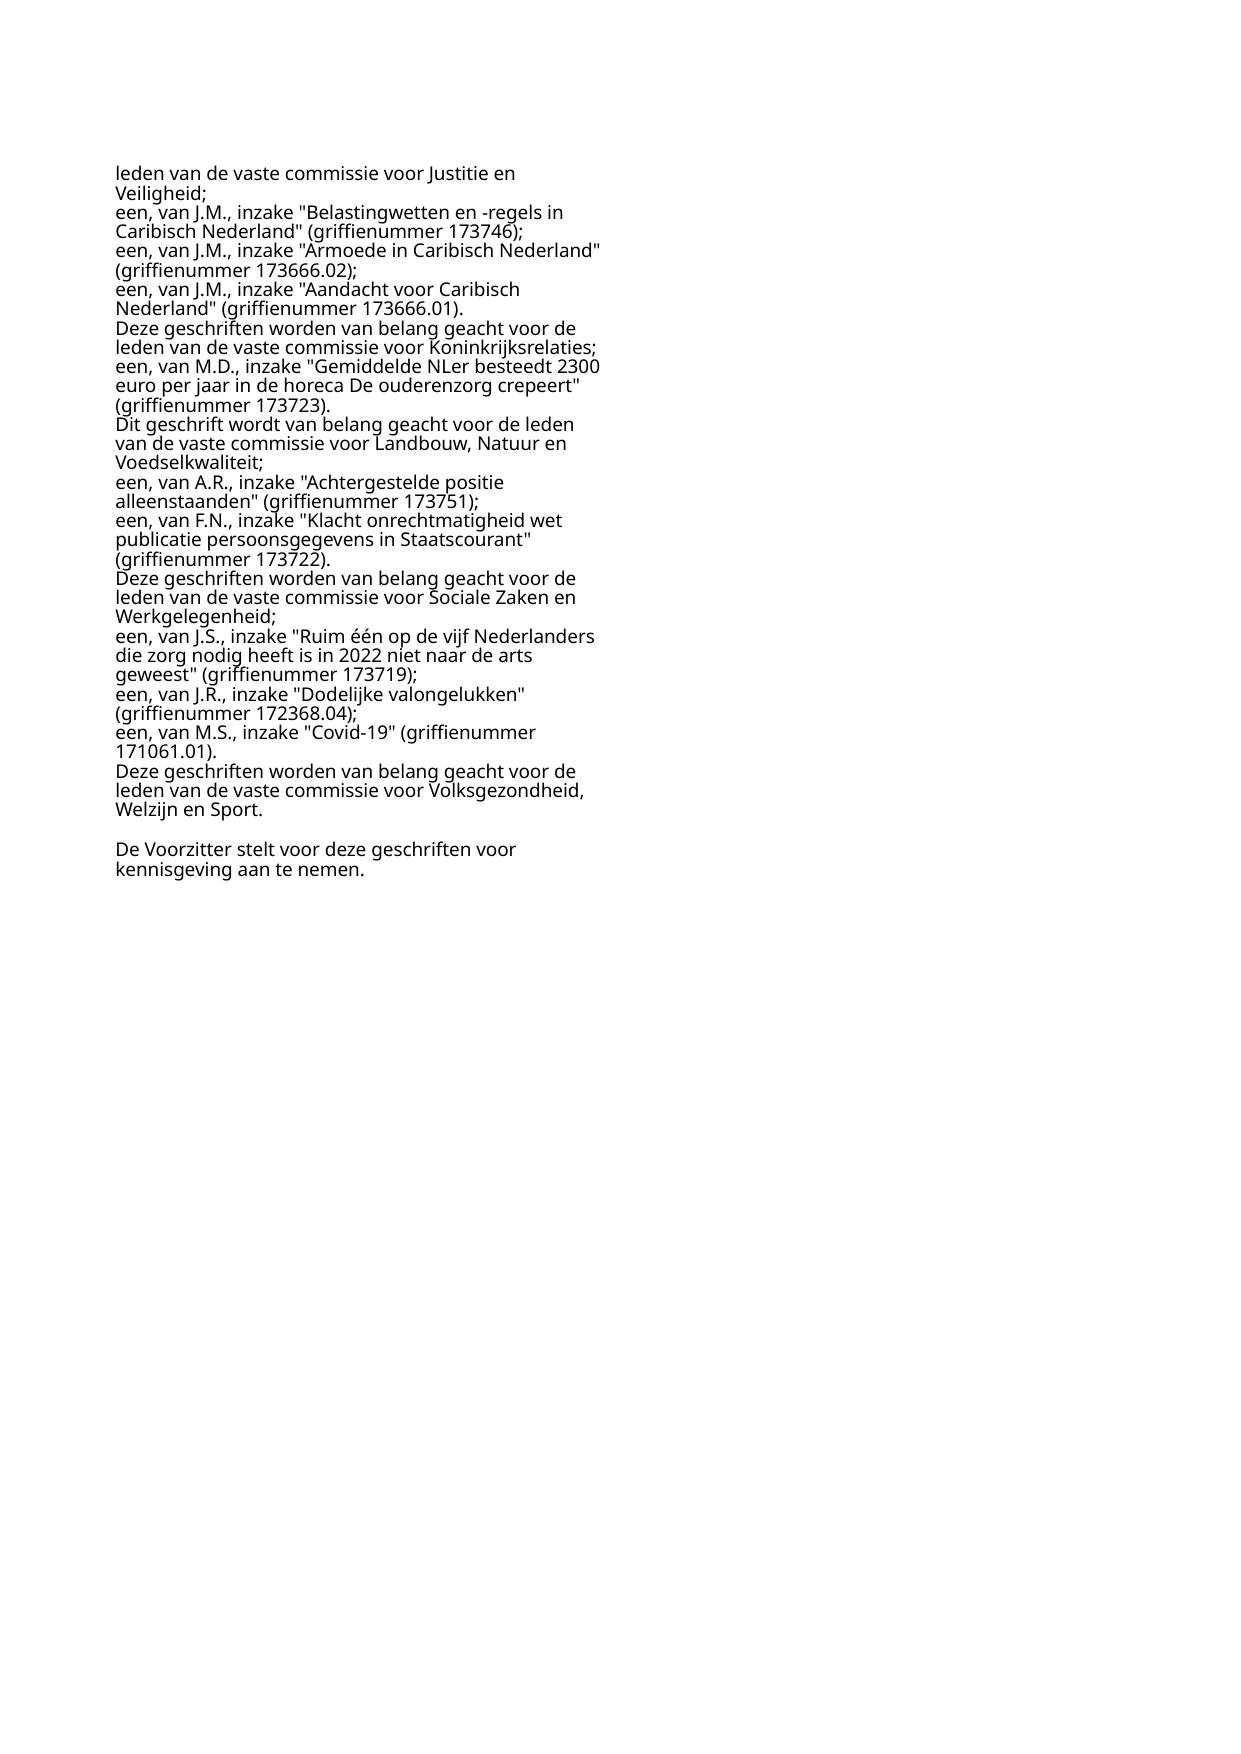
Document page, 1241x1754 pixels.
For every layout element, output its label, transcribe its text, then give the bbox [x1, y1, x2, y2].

text een, van J.M., inzake "Armoede in Caribisch Nederland" (griffienummer 173666.02); [115, 242, 605, 281]
text Deze geschriften worden van belang geacht voor de leden van de vaste commissie voor Koninkrijksrelaties; [115, 319, 605, 358]
text een, van M.D., inzake "Gemiddelde NLer besteedt 2300 euro per jaar in de horeca De ouderenzorg crepeert" (griffienummer 173723). [115, 358, 605, 416]
text Deze geschriften worden van belang geacht voor de leden van de vaste commissie voor Volksgezondheid, Welzijn en Sport. [115, 763, 605, 821]
text een, van A.R., inzake "Achtergestelde positie alleenstaanden" (griffienummer 173751); [115, 474, 605, 512]
text een, van M.S., inzake "Covid-19" (griffienummer 171061.01). [115, 724, 605, 763]
text een, van J.R., inzake "Dodelijke valongelukken" (griffienummer 172368.04); [115, 686, 605, 724]
text een, van J.M., inzake "Belastingwetten en -regels in Caribisch Nederland" (griffienummer 173746); [115, 204, 605, 242]
text leden van de vaste commissie voor Justitie en Veiligheid; [115, 165, 605, 204]
text Dit geschrift wordt van belang geacht voor de leden van de vaste commissie voor Landbouw, Natuur en Voedselkwaliteit; [115, 416, 605, 474]
text een, van J.M., inzake "Aandacht voor Caribisch Nederland" (griffienummer 173666.01). [115, 281, 605, 319]
text De Voorzitter stelt voor deze geschriften voor kennisgeving aan te nemen. [115, 841, 605, 880]
text een, van F.N., inzake "Klacht onrechtmatigheid wet publicatie persoonsgegevens in Staatscourant" (griffienummer 173722). [115, 512, 605, 570]
text een, van J.S., inzake "Ruim één op de vijf Nederlanders die zorg nodig heeft is in 2022 niet naar de arts geweest" (griffienummer 173719); [115, 628, 605, 686]
text Deze geschriften worden van belang geacht voor de leden van de vaste commissie voor Sociale Zaken en Werkgelegenheid; [115, 570, 605, 628]
